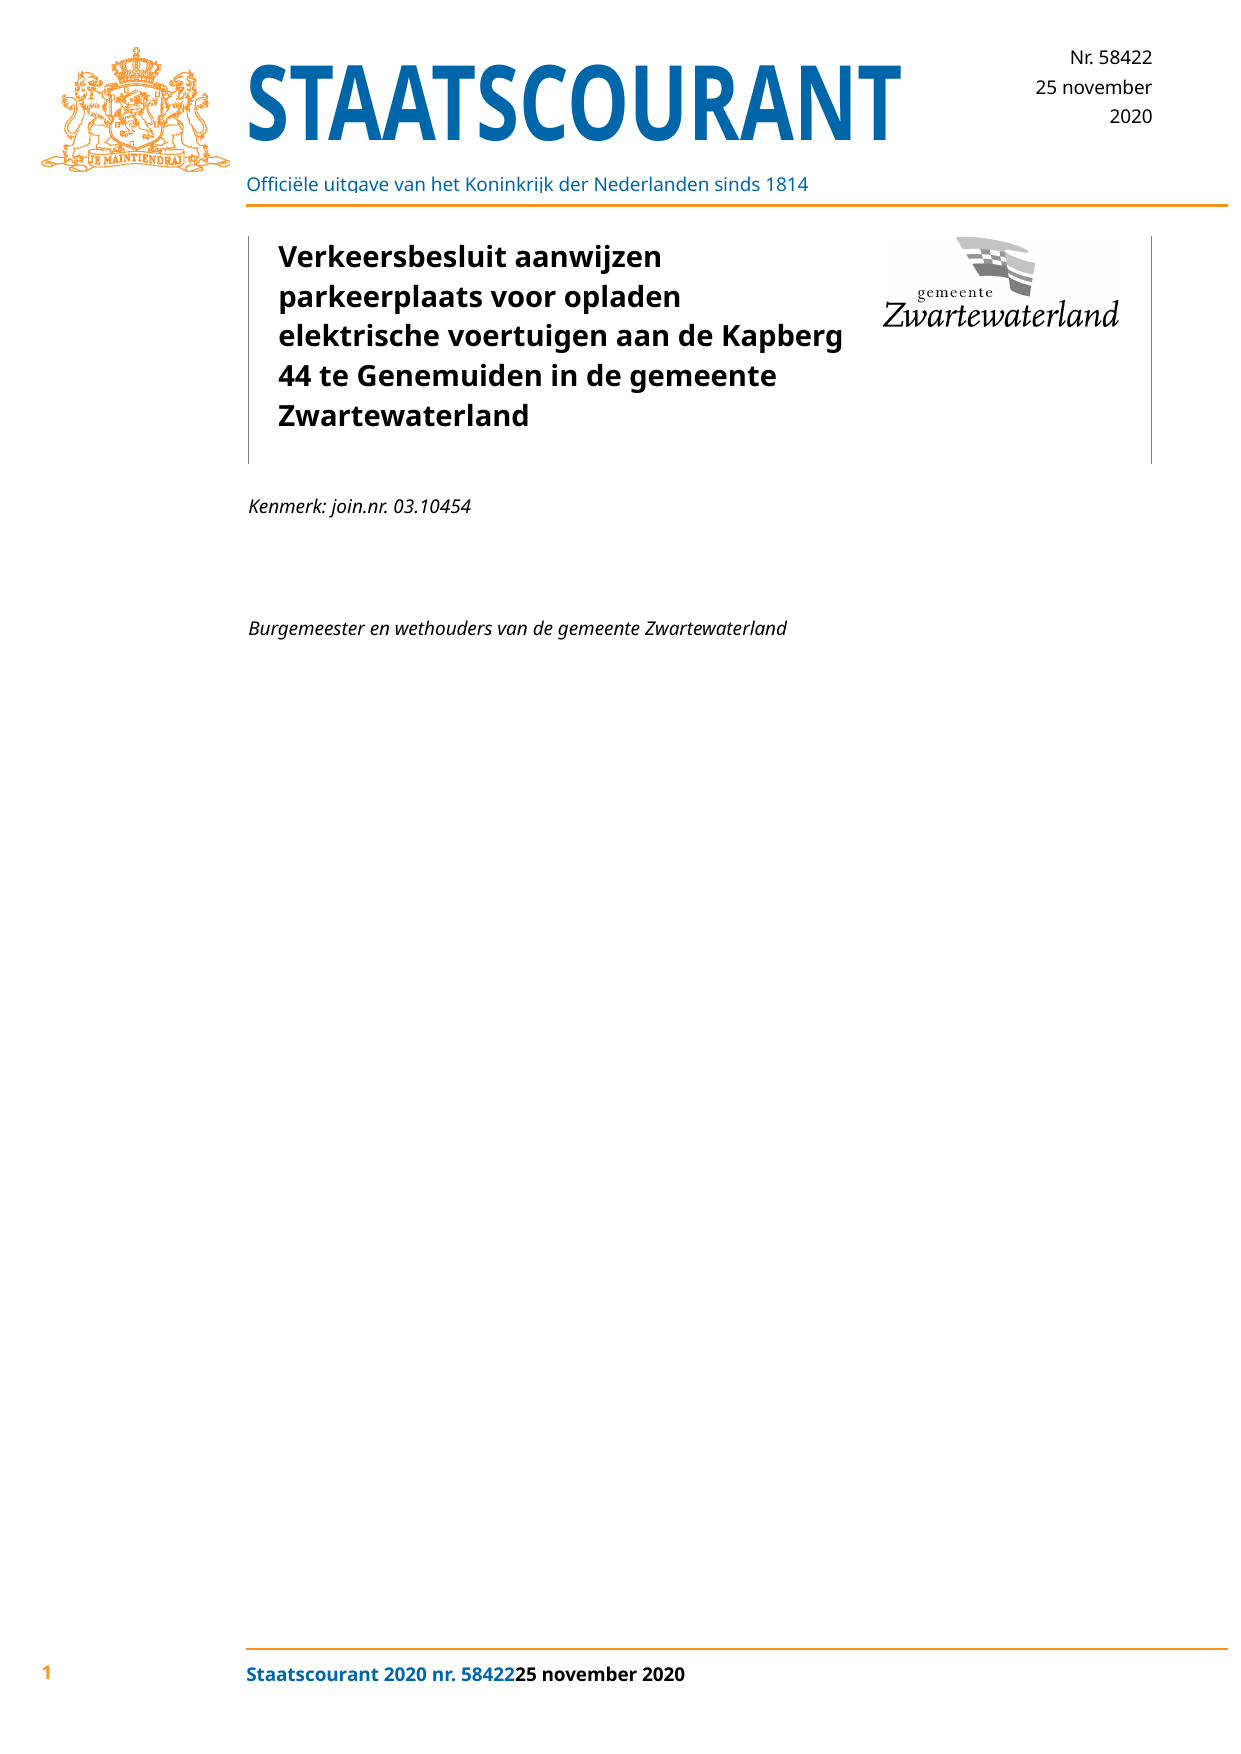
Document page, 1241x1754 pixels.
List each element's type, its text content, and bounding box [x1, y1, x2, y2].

table_header Verkeersbesluit aanwijzen parkeerplaats voor opladen elektrische voertuigen aan de Kapberg 44 te Genemuiden in de gemeente Zwartewaterland [249, 236, 850, 464]
text Kenmerk: join.nr. 03.10454 [248, 493, 1152, 519]
picture [882, 236, 1119, 327]
text Burgemeester en wethouders van de gemeente Zwartewaterland [248, 615, 1152, 641]
table_header [850, 236, 1151, 464]
picture [41, 47, 231, 172]
